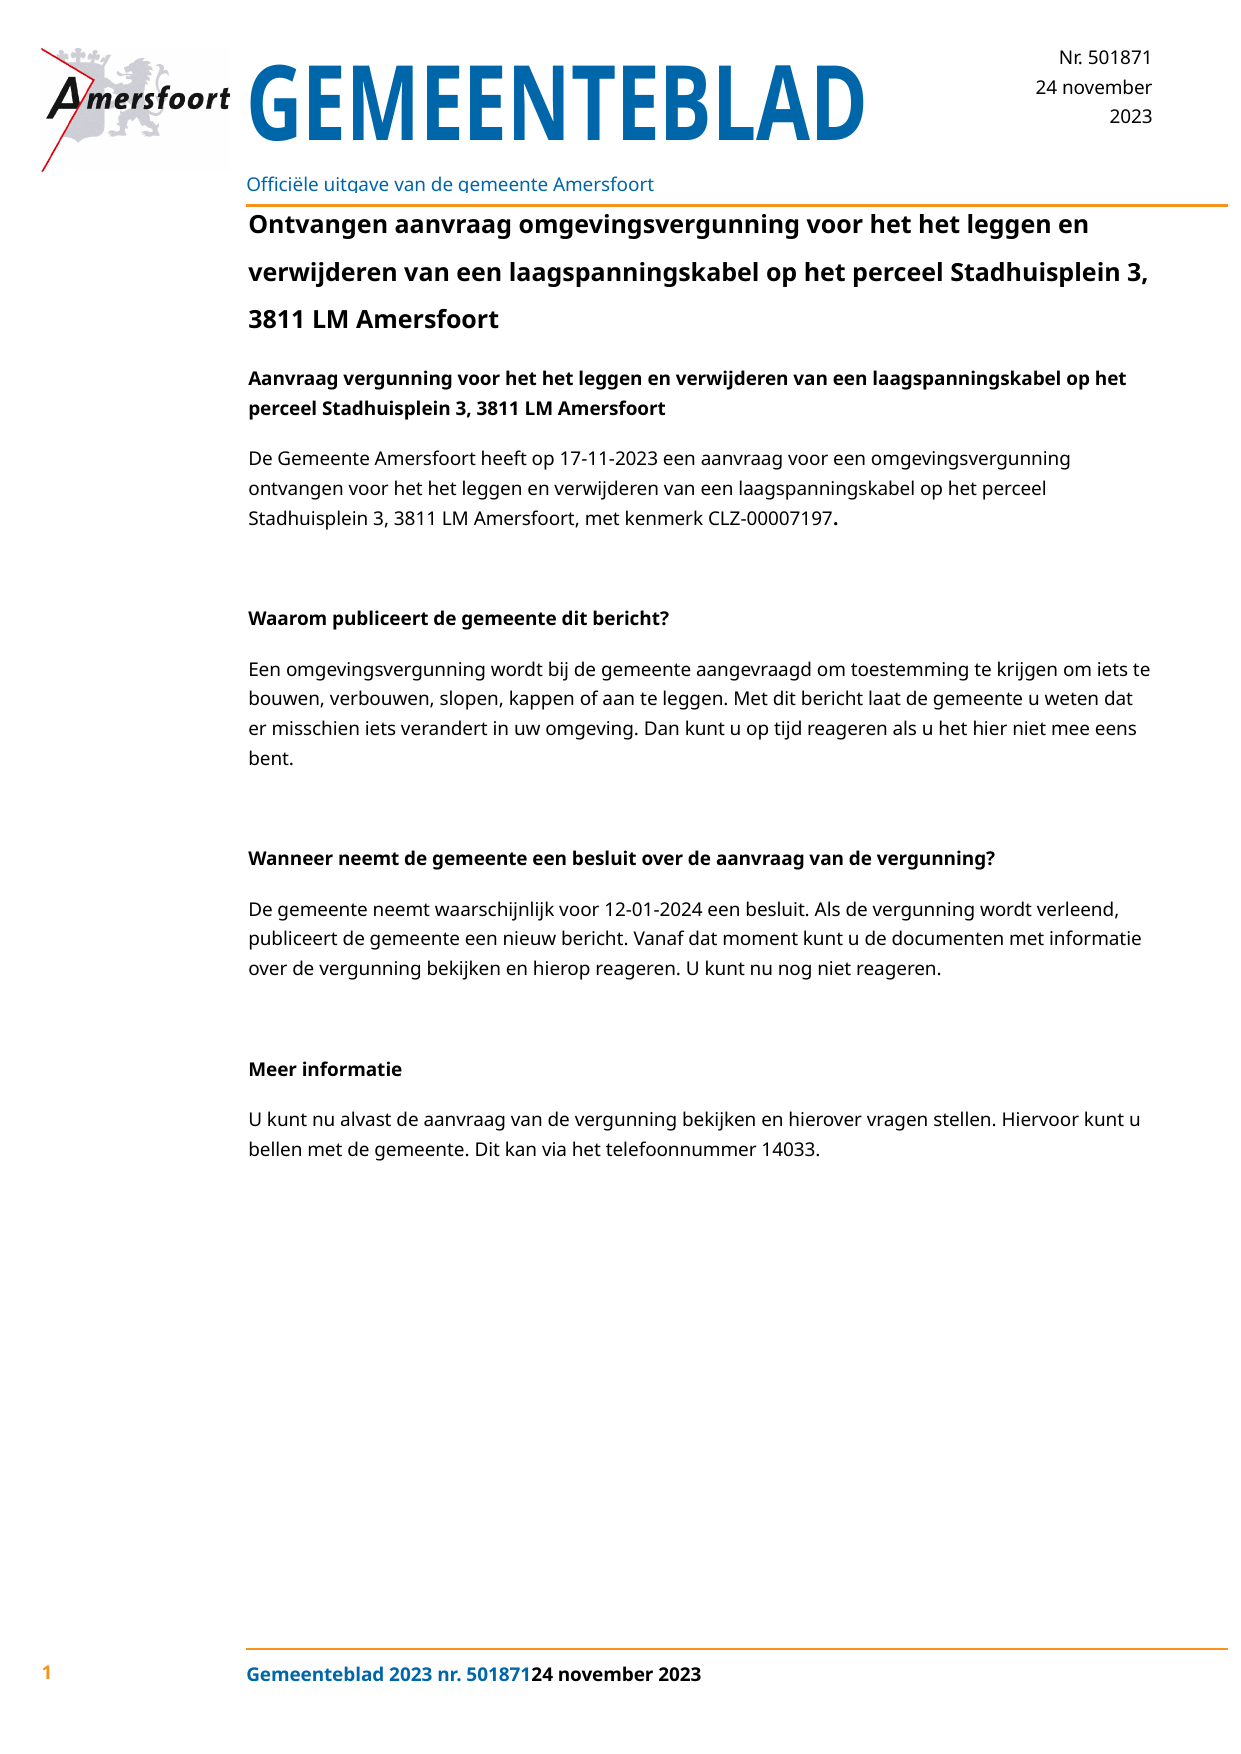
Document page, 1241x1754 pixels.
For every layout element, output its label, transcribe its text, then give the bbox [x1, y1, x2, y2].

text Aanvraag vergunning voor het het leggen en verwijderen van een laagspanningskabel op het perceel Stadhuisplein 3, 3811 LM Amersfoort [248, 366, 1152, 421]
text Waarom publiceert de gemeente dit bericht? [248, 606, 1152, 631]
picture [41, 47, 231, 172]
text Meer informatie [248, 1056, 1152, 1082]
text Wanneer neemt de gemeente een besluit over de aanvraag van de vergunning? [248, 846, 1152, 871]
text Een omgevingsvergunning wordt bij de gemeente aangevraagd om toestemming te krijgen om iets te bouwen, verbouwen, slopen, kappen of aan te leggen. Met dit bericht laat de gemeente u weten dat er misschien iets verandert in uw omgeving. Dan kunt u op tijd reageren als u het hier niet mee eens bent. [248, 656, 1152, 770]
text De Gemeente Amersfoort heeft op 17-11-2023 een aanvraag voor een omgevingsvergunning ontvangen voor het het leggen en verwijderen van een laagspanningskabel op het perceel Stadhuisplein 3, 3811 LM Amersfoort, met kenmerk CLZ-00007197. [248, 446, 1152, 530]
text U kunt nu alvast de aanvraag van de vergunning bekijken en hierover vragen stellen. Hiervoor kunt u bellen met de gemeente. Dit kan via het telefoonnummer 14033. [248, 1106, 1152, 1162]
text De gemeente neemt waarschijnlijk voor 12-01-2024 een besluit. Als de vergunning wordt verleend, publiceert de gemeente een nieuw bericht. Vanaf dat moment kunt u de documenten met informatie over de vergunning bekijken en hierop reageren. U kunt nu nog niet reageren. [248, 896, 1152, 981]
text Ontvangen aanvraag omgevingsvergunning voor het het leggen en verwijderen van een laagspanningskabel op het perceel Stadhuisplein 3, 3811 LM Amersfoort [248, 207, 1152, 336]
